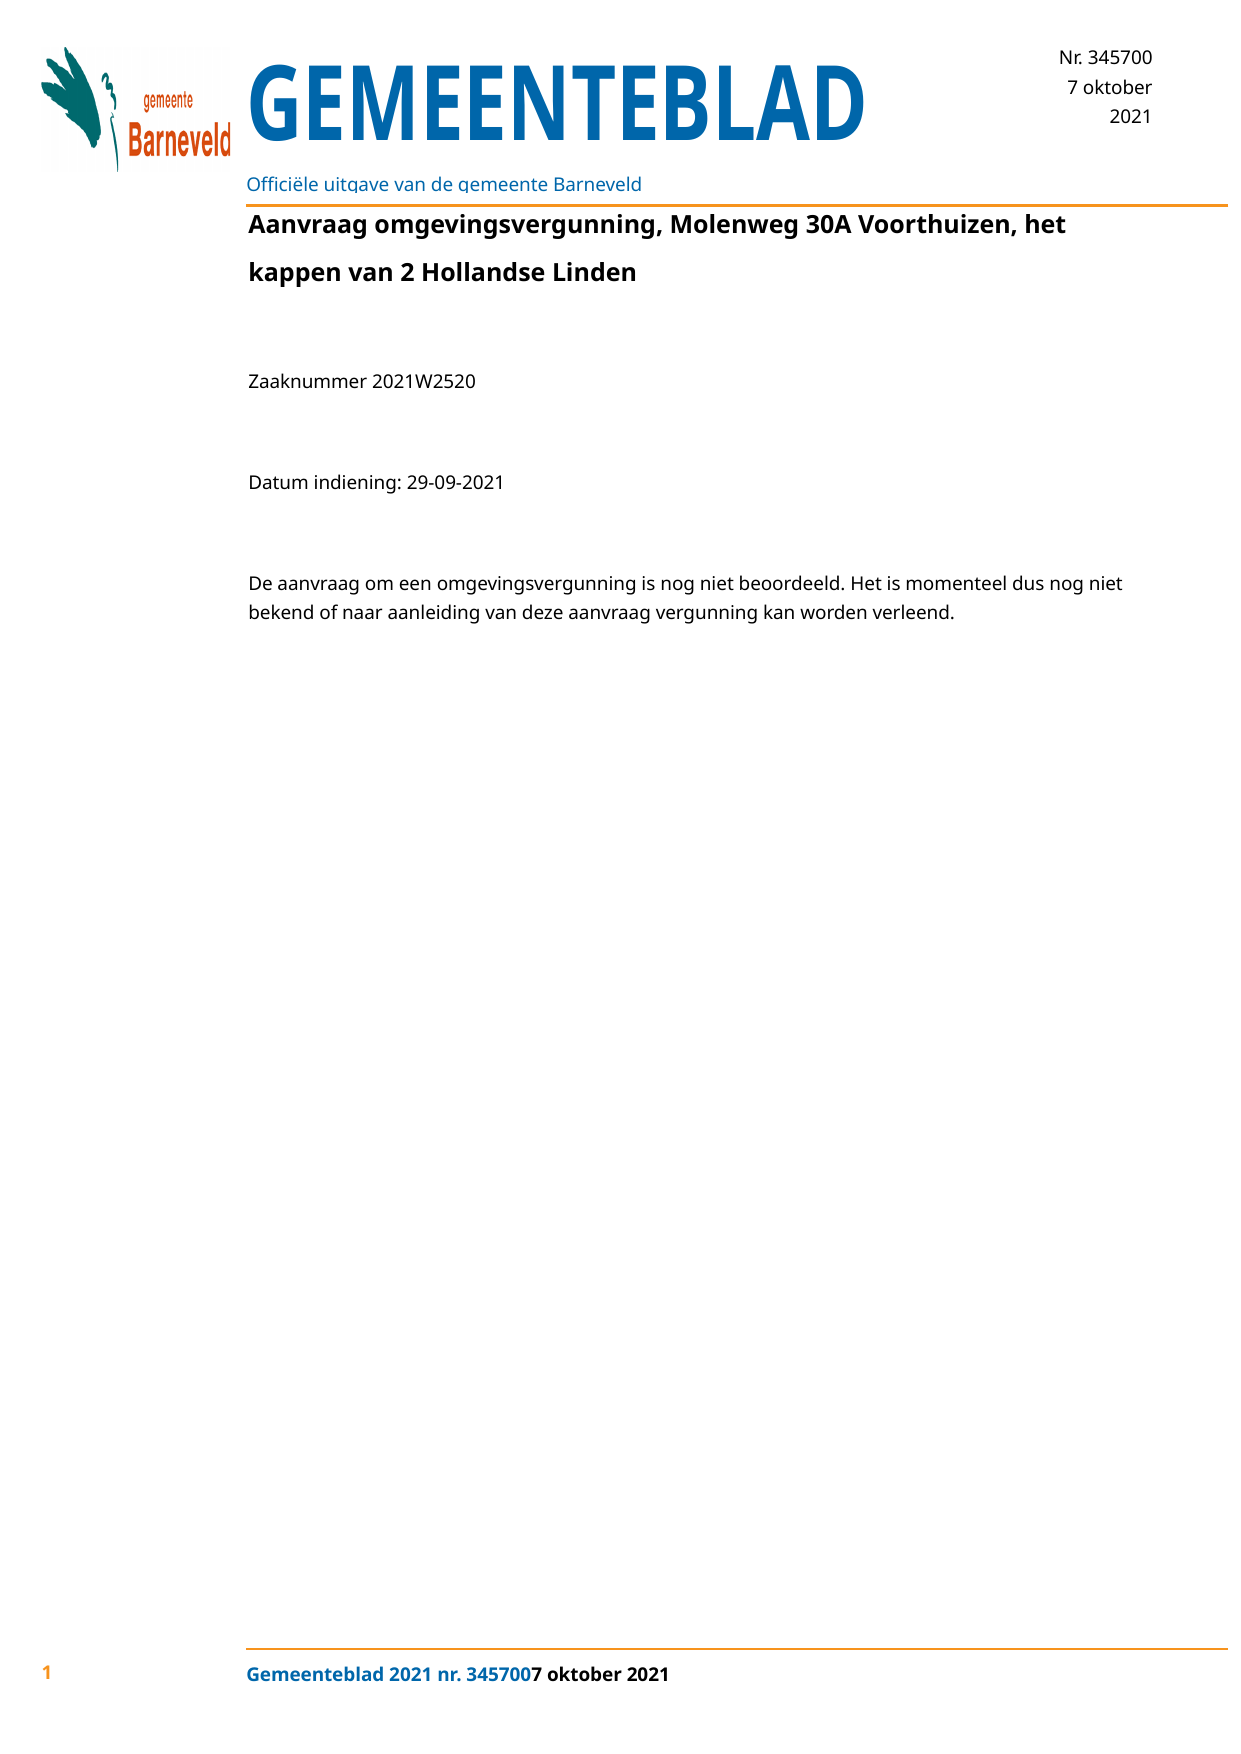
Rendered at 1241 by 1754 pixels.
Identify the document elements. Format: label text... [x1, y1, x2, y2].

text Zaaknummer 2021W2520 [248, 368, 1152, 394]
text Aanvraag omgevingsvergunning, Molenweg 30A Voorthuizen, het kappen van 2 Hollandse Linden [248, 207, 1152, 288]
picture [41, 47, 231, 172]
text Datum indiening: 29-09-2021 [248, 469, 1152, 495]
text De aanvraag om een omgevingsvergunning is nog niet beoordeeld. Het is momenteel dus nog niet bekend of naar aanleiding van deze aanvraag vergunning kan worden verleend. [248, 570, 1152, 625]
